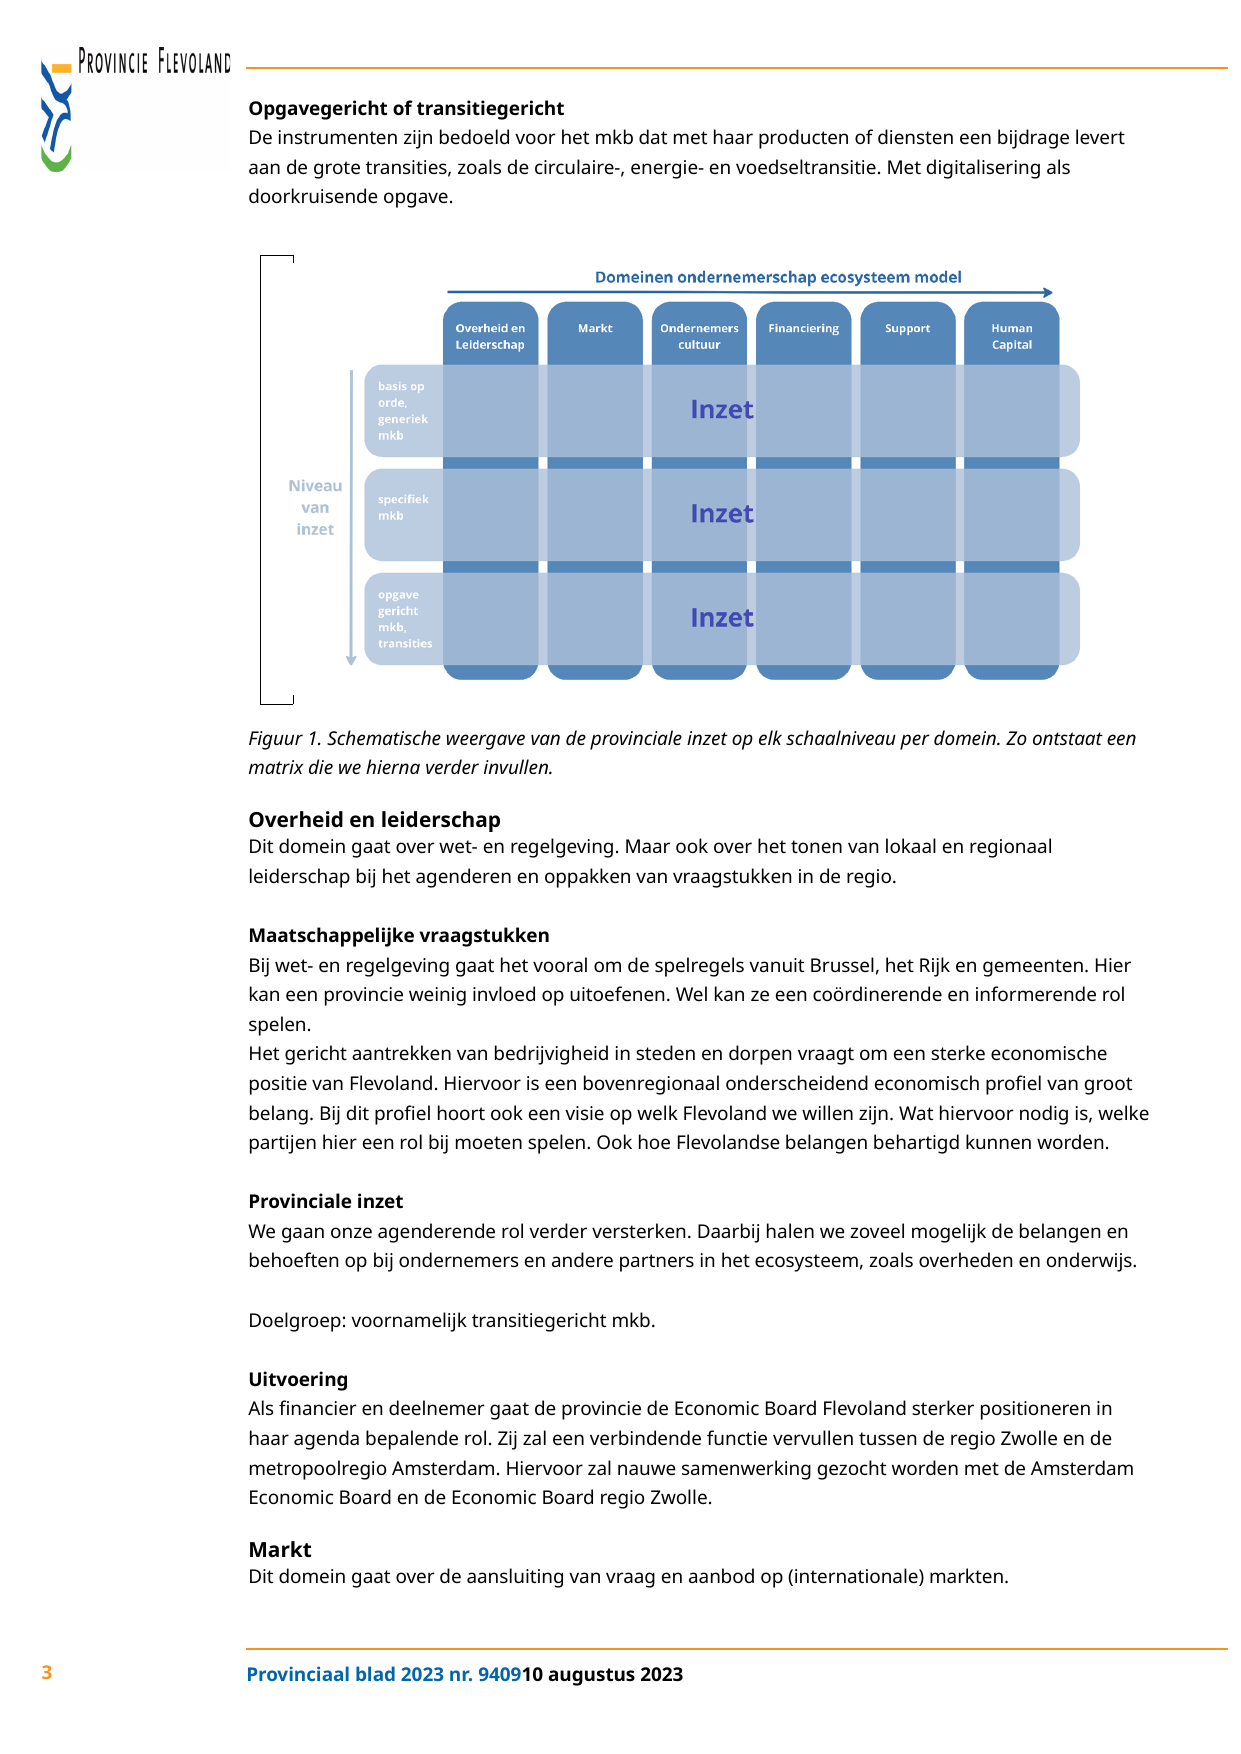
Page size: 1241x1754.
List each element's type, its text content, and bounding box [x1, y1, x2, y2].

text Dit domein gaat over de aansluiting van vraag en aanbod op (internationale) markten. [248, 1563, 1152, 1589]
text Doelgroep: voornamelijk transitiegericht mkb. [248, 1307, 1152, 1332]
text Uitvoering [248, 1366, 1152, 1392]
text Figuur 1. Schematische weergave van de provinciale inzet op elk schaalniveau per domein. Zo ontstaat een matrix die we hierna verder invullen. [248, 725, 1152, 780]
text Als financier en deelnemer gaat de provincie de Economic Board Flevoland sterker positioneren in haar agenda bepalende rol. Zij zal een verbindende functie vervullen tussen de regio Zwolle en de metropoolregio Amsterdam. Hiervoor zal nauwe samenwerking gezocht worden met de Amsterdam Economic Board en de Economic Board regio Zwolle. [248, 1396, 1152, 1510]
text Provinciale inzet [248, 1188, 1152, 1214]
picture [268, 263, 1096, 695]
text De instrumenten zijn bedoeld voor het mkb dat met haar producten of diensten een bijdrage levert aan de grote transities, zoals de circulaire-, energie- en voedseltransitie. Met digitalisering als doorkruisende opgave. [248, 124, 1152, 209]
picture [41, 47, 231, 172]
text Het gericht aantrekken van bedrijvigheid in steden en dorpen vraagt om een sterke economische positie van Flevoland. Hiervoor is een bovenregionaal onderscheidend economisch profiel van groot belang. Bij dit profiel hoort ook een visie op welk Flevoland we willen zijn. Wat hiervoor nodig is, welke partijen hier een rol bij moeten spelen. Ook hoe Flevolandse belangen behartigd kunnen worden. [248, 1041, 1152, 1155]
text Bij wet- en regelgeving gaat het vooral om de spelregels vanuit Brussel, het Rijk en gemeenten. Hier kan een provincie weinig invloed op uitoefenen. Wel kan ze een coördinerende en informerende rol spelen. [248, 952, 1152, 1037]
text Dit domein gaat over wet- en regelgeving. Maar ook over het tonen van lokaal en regionaal leiderschap bij het agenderen en oppakken van vraagstukken in de regio. [248, 833, 1152, 889]
text Markt [248, 1535, 1152, 1563]
text Overheid en leiderschap [248, 805, 1152, 833]
text Maatschappelijke vraagstukken [248, 922, 1152, 948]
text Opgavegericht of transitiegericht [248, 95, 1152, 121]
text We gaan onze agenderende rol verder versterken. Daarbij halen we zoveel mogelijk de belangen en behoeften op bij ondernemers en andere partners in het ecosysteem, zoals overheden en onderwijs. [248, 1218, 1152, 1273]
